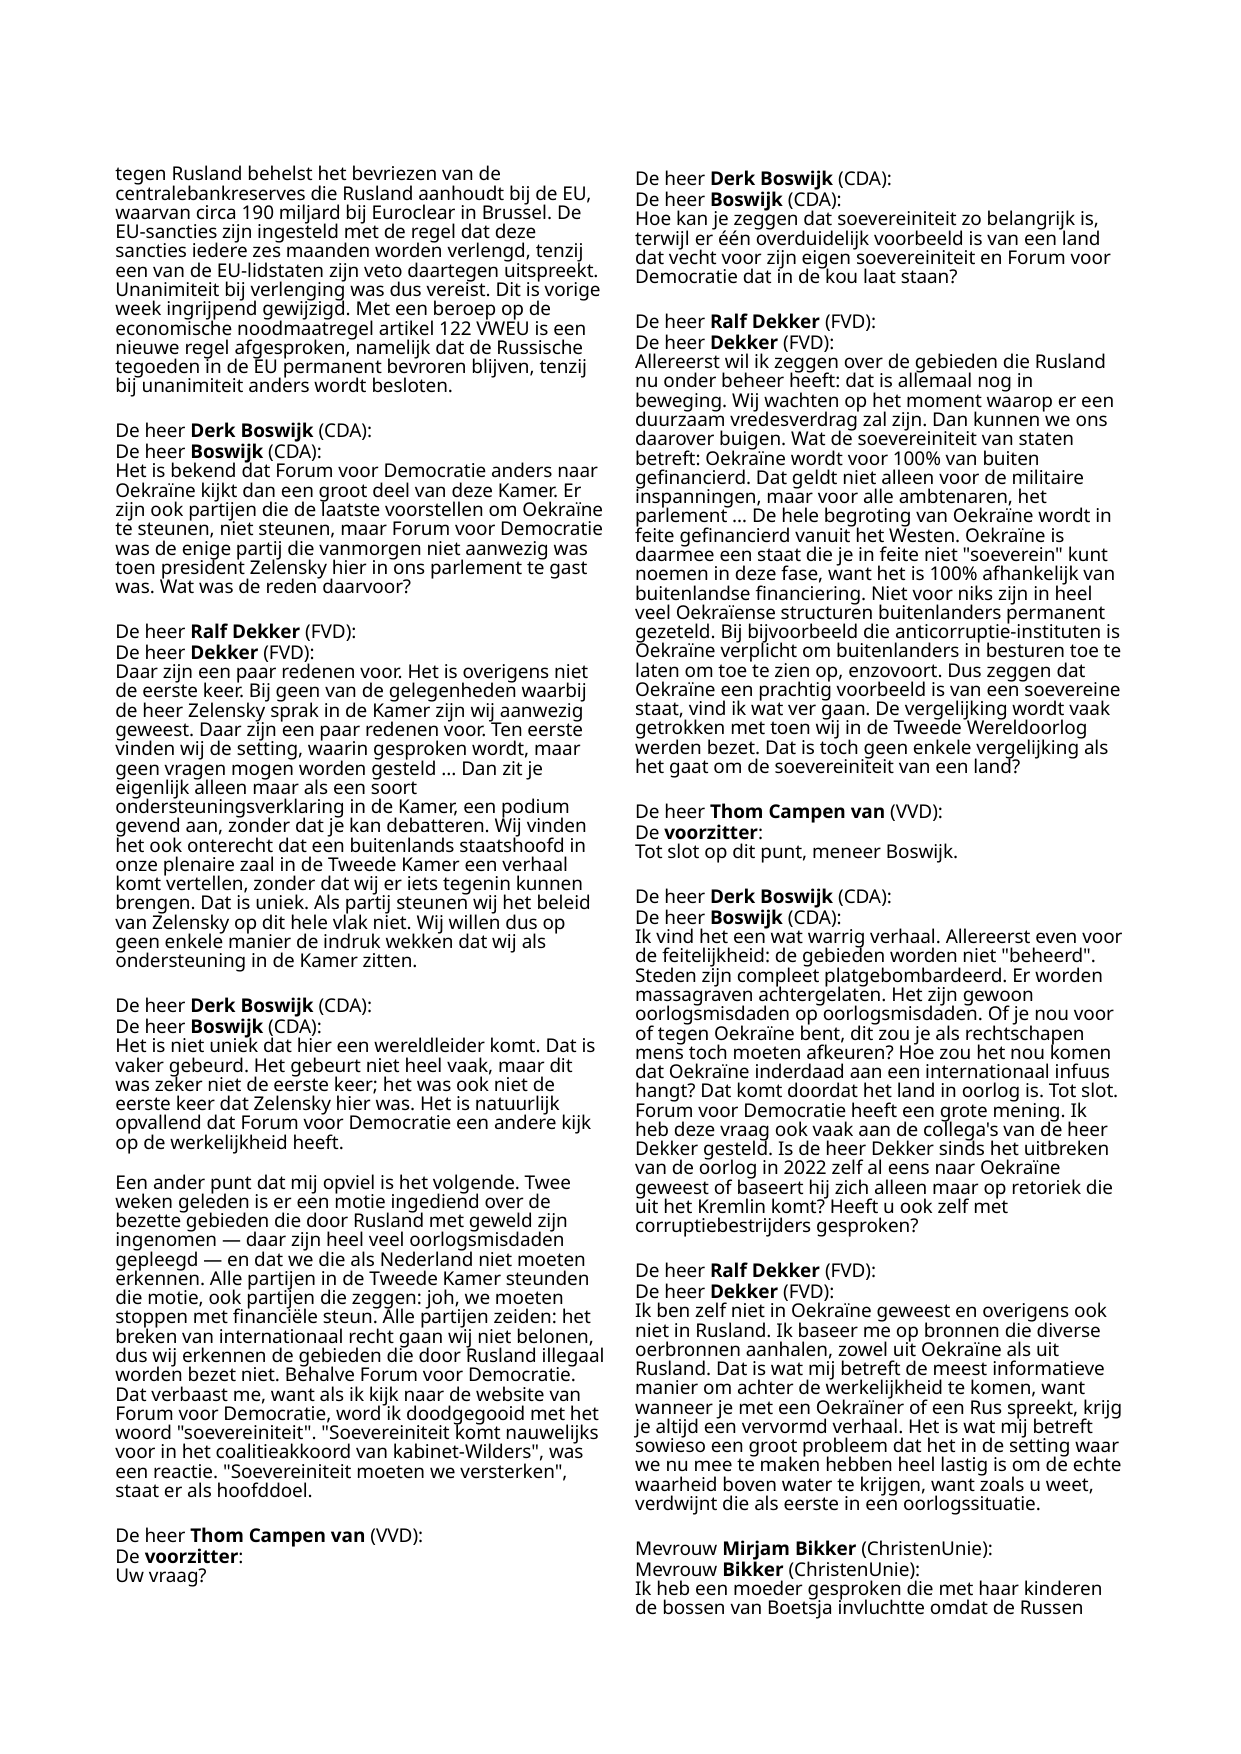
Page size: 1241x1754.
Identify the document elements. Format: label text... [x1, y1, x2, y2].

text tegen Rusland behelst het bevriezen van de centralebankreserves die Rusland aanhoudt bij de EU, waarvan circa 190 miljard bij Euroclear in Brussel. De EU-sancties zijn ingesteld met de regel dat deze sancties iedere zes maanden worden verlengd, tenzij een van de EU-lidstaten zijn veto daartegen uitspreekt. Unanimiteit bij verlenging was dus vereist. Dit is vorige week ingrijpend gewijzigd. Met een beroep op de economische noodmaatregel artikel 122 VWEU is een nieuwe regel afgesproken, namelijk dat de Russische tegoeden in de EU permanent bevroren blijven, tenzij bij unanimiteit anders wordt besloten. [115, 165, 605, 397]
text De heer Derk Boswijk (CDA): [635, 883, 1125, 909]
text De heer Boswijk (CDA): [115, 1018, 605, 1037]
text De heer Dekker (FVD): [635, 1283, 1125, 1302]
text Mevrouw Mirjam Bikker (ChristenUnie): [635, 1535, 1125, 1561]
text Daar zijn een paar redenen voor. Het is overigens niet de eerste keer. Bij geen van de gelegenheden waarbij de heer Zelensky sprak in de Kamer zijn wij aanwezig geweest. Daar zijn een paar redenen voor. Ten eerste vinden wij de setting, waarin gesproken wordt, maar geen vragen mogen worden gesteld ... Dan zit je eigenlijk alleen maar als een soort ondersteuningsverklaring in de Kamer, een podium gevend aan, zonder dat je kan debatteren. Wij vinden het ook onterecht dat een buitenlands staatshoofd in onze plenaire zaal in de Tweede Kamer een verhaal komt vertellen, zonder dat wij er iets tegenin kunnen brengen. Dat is uniek. Als partij steunen wij het beleid van Zelensky op dit hele vlak niet. Wij willen dus op geen enkele manier de indruk wekken dat wij als ondersteuning in de Kamer zitten. [115, 663, 605, 971]
text Hoe kan je zeggen dat soevereiniteit zo belangrijk is, terwijl er één overduidelijk voorbeeld is van een land dat vecht voor zijn eigen soevereiniteit en Forum voor Democratie dat in de kou laat staan? [635, 210, 1125, 287]
text Mevrouw Bikker (ChristenUnie): [635, 1561, 1125, 1580]
text De heer Thom Campen van (VVD): [115, 1522, 605, 1548]
text Uw vraag? [115, 1567, 605, 1586]
text De heer Thom Campen van (VVD): [635, 798, 1125, 824]
text De heer Boswijk (CDA): [115, 443, 605, 462]
text De heer Boswijk (CDA): [635, 191, 1125, 210]
text De heer Ralf Dekker (FVD): [635, 308, 1125, 334]
text De heer Derk Boswijk (CDA): [115, 417, 605, 443]
text Het is niet uniek dat hier een wereldleider komt. Dat is vaker gebeurd. Het gebeurt niet heel vaak, maar dit was zeker niet de eerste keer; het was ook niet de eerste keer dat Zelensky hier was. Het is natuurlijk opvallend dat Forum voor Democratie een andere kijk op de werkelijkheid heeft. [115, 1037, 605, 1153]
text De voorzitter: [635, 824, 1125, 843]
text Een ander punt dat mij opviel is het volgende. Twee weken geleden is er een motie ingediend over de bezette gebieden die door Rusland met geweld zijn ingenomen — daar zijn heel veel oorlogsmisdaden gepleegd — en dat we die als Nederland niet moeten erkennen. Alle partijen in de Tweede Kamer steunden die motie, ook partijen die zeggen: joh, we moeten stoppen met financiële steun. Alle partijen zeiden: het breken van internationaal recht gaan wij niet belonen, dus wij erkennen de gebieden die door Rusland illegaal worden bezet niet. Behalve Forum voor Democratie. Dat verbaast me, want als ik kijk naar de website van Forum voor Democratie, word ik doodgegooid met het woord "soevereiniteit". "Soevereiniteit komt nauwelijks voor in het coalitieakkoord van kabinet-Wilders", was een reactie. "Soevereiniteit moeten we versterken", staat er als hoofddoel. [115, 1174, 605, 1501]
text Het is bekend dat Forum voor Democratie anders naar Oekraïne kijkt dan een groot deel van deze Kamer. Er zijn ook partijen die de laatste voorstellen om Oekraïne te steunen, niet steunen, maar Forum voor Democratie was de enige partij die vanmorgen niet aanwezig was toen president Zelensky hier in ons parlement te gast was. Wat was de reden daarvoor? [115, 462, 605, 597]
text Ik heb een moeder gesproken die met haar kinderen de bossen van Boetsja invluchtte omdat de Russen [635, 1580, 1125, 1619]
text De heer Dekker (FVD): [115, 644, 605, 663]
text Ik ben zelf niet in Oekraïne geweest en overigens ook niet in Rusland. Ik baseer me op bronnen die diverse oerbronnen aanhalen, zowel uit Oekraïne als uit Rusland. Dat is wat mij betreft de meest informatieve manier om achter de werkelijkheid te komen, want wanneer je met een Oekraïner of een Rus spreekt, krijg je altijd een vervormd verhaal. Het is wat mij betreft sowieso een groot probleem dat het in de setting waar we nu mee te maken hebben heel lastig is om de echte waarheid boven water te krijgen, want zoals u weet, verdwijnt die als eerste in een oorlogssituatie. [635, 1302, 1125, 1514]
text Ik vind het een wat warrig verhaal. Allereerst even voor de feitelijkheid: de gebieden worden niet "beheerd". Steden zijn compleet platgebombardeerd. Er worden massagraven achtergelaten. Het zijn gewoon oorlogsmisdaden op oorlogsmisdaden. Of je nou voor of tegen Oekraïne bent, dit zou je als rechtschapen mens toch moeten afkeuren? Hoe zou het nou komen dat Oekraïne inderdaad aan een internationaal infuus hangt? Dat komt doordat het land in oorlog is. Tot slot. Forum voor Democratie heeft een grote mening. Ik heb deze vraag ook vaak aan de collega's van de heer Dekker gesteld. Is de heer Dekker sinds het uitbreken van de oorlog in 2022 zelf al eens naar Oekraïne geweest of baseert hij zich alleen maar op retoriek die uit het Kremlin komt? Heeft u ook zelf met corruptiebestrijders gesproken? [635, 928, 1125, 1236]
text De heer Derk Boswijk (CDA): [115, 992, 605, 1018]
text De heer Derk Boswijk (CDA): [635, 165, 1125, 191]
text De heer Ralf Dekker (FVD): [635, 1257, 1125, 1283]
text De heer Boswijk (CDA): [635, 909, 1125, 928]
text Allereerst wil ik zeggen over de gebieden die Rusland nu onder beheer heeft: dat is allemaal nog in beweging. Wij wachten op het moment waarop er een duurzaam vredesverdrag zal zijn. Dan kunnen we ons daarover buigen. Wat de soevereiniteit van staten betreft: Oekraïne wordt voor 100% van buiten gefinancierd. Dat geldt niet alleen voor de militaire inspanningen, maar voor alle ambtenaren, het parlement … De hele begroting van Oekraïne wordt in feite gefinancierd vanuit het Westen. Oekraïne is daarmee een staat die je in feite niet "soeverein" kunt noemen in deze fase, want het is 100% afhankelijk van buitenlandse financiering. Niet voor niks zijn in heel veel Oekraïense structuren buitenlanders permanent gezeteld. Bij bijvoorbeeld die anticorruptie-instituten is Oekraïne verplicht om buitenlanders in besturen toe te laten om toe te zien op, enzovoort. Dus zeggen dat Oekraïne een prachtig voorbeeld is van een soevereine staat, vind ik wat ver gaan. De vergelijking wordt vaak getrokken met toen wij in de Tweede Wereldoorlog werden bezet. Dat is toch geen enkele vergelijking als het gaat om de soevereiniteit van een land? [635, 353, 1125, 777]
text De voorzitter: [115, 1548, 605, 1567]
text Tot slot op dit punt, meneer Boswijk. [635, 843, 1125, 862]
text De heer Ralf Dekker (FVD): [115, 618, 605, 644]
text De heer Dekker (FVD): [635, 334, 1125, 353]
